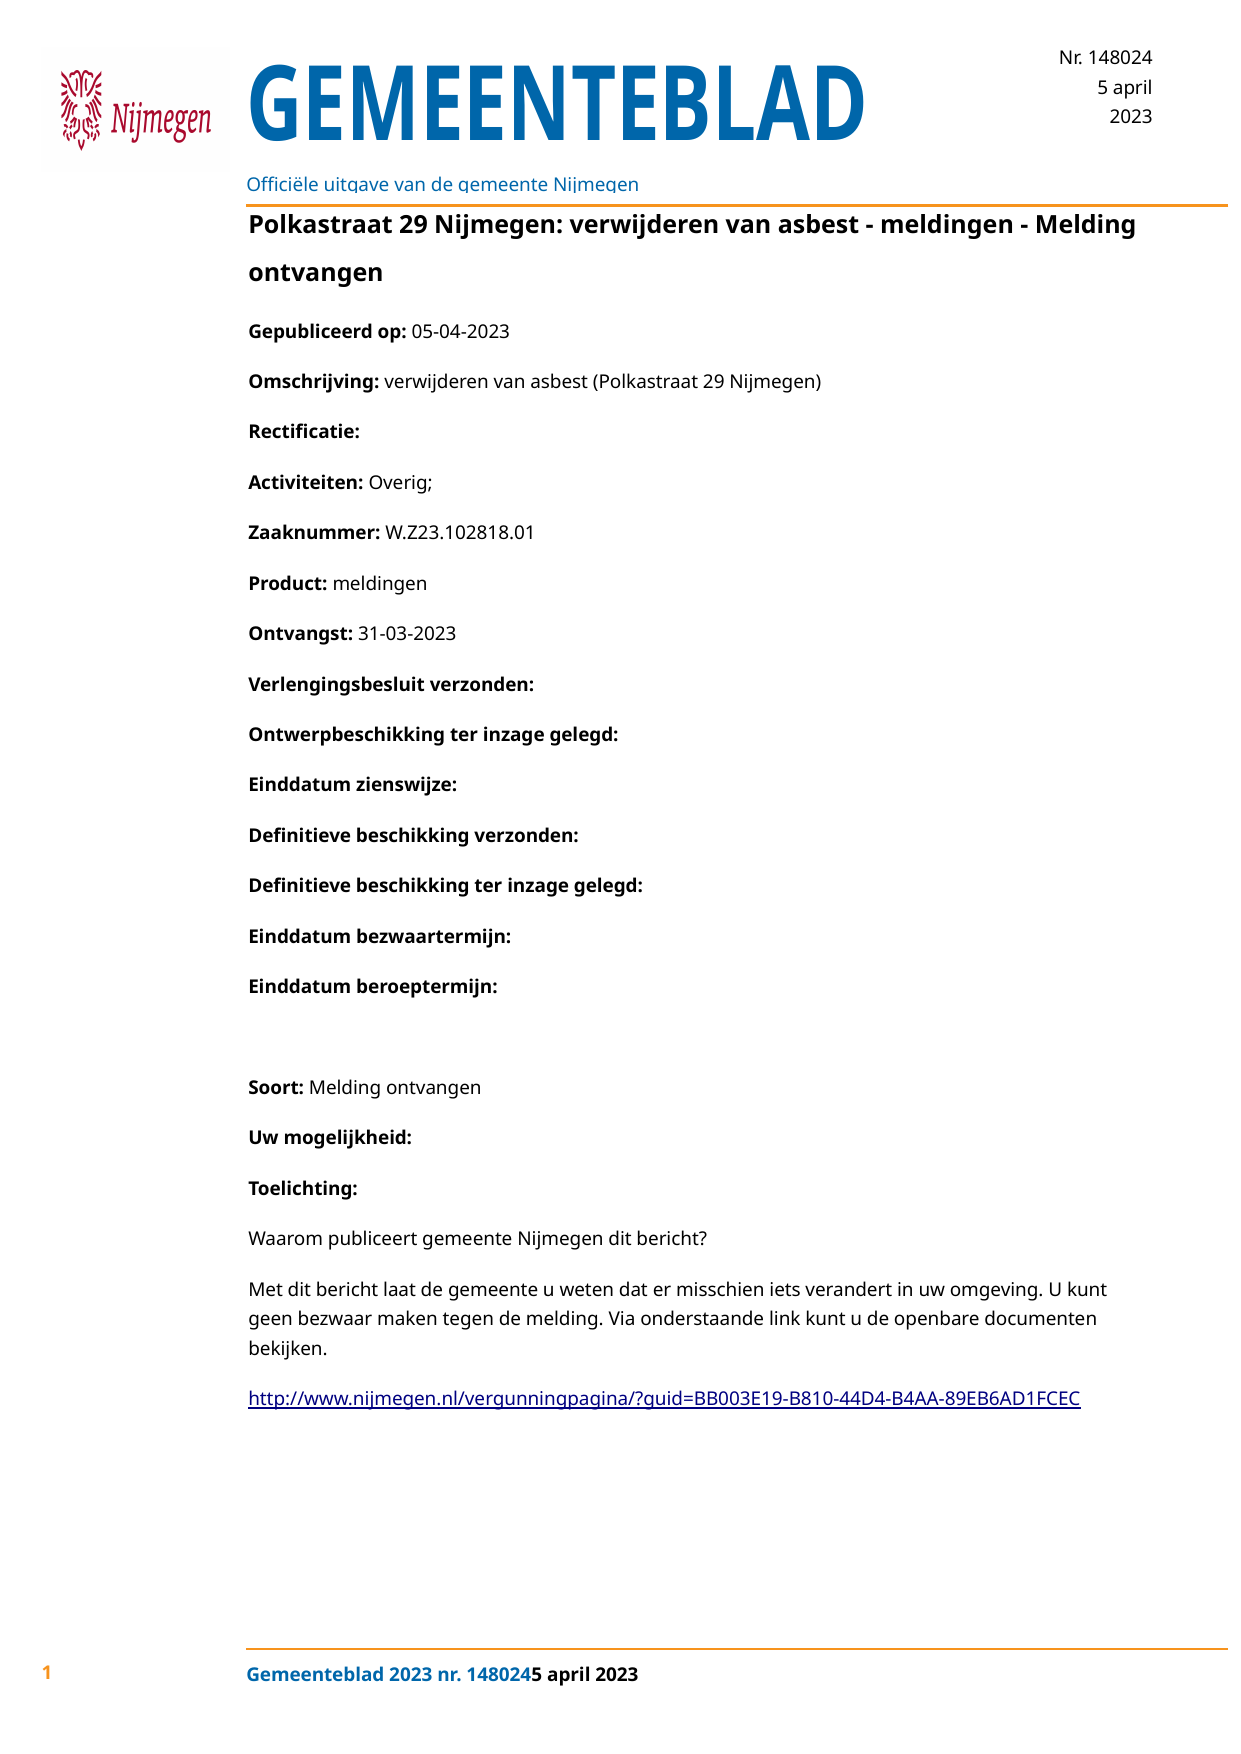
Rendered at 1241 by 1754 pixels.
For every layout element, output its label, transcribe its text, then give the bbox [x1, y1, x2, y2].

text Gepubliceerd op: 05-04-2023 [248, 318, 1152, 344]
text Definitieve beschikking verzonden: [248, 822, 1152, 848]
text Toelichting: [248, 1175, 1152, 1201]
text Einddatum beroeptermijn: [248, 973, 1152, 999]
text Definitieve beschikking ter inzage gelegd: [248, 872, 1152, 898]
text Ontwerpbeschikking ter inzage gelegd: [248, 721, 1152, 747]
text Met dit bericht laat de gemeente u weten dat er misschien iets verandert in uw omgeving. U kunt geen bezwaar maken tegen de melding. Via onderstaande link kunt u de openbare documenten bekijken. [248, 1276, 1152, 1361]
text Soort: Melding ontvangen [248, 1074, 1152, 1100]
text Activiteiten: Overig; [248, 469, 1152, 495]
text Product: meldingen [248, 570, 1152, 596]
text Einddatum zienswijze: [248, 772, 1152, 797]
text Waarom publiceert gemeente Nijmegen dit bericht? [248, 1225, 1152, 1251]
text Einddatum bezwaartermijn: [248, 923, 1152, 949]
text Polkastraat 29 Nijmegen: verwijderen van asbest - meldingen - Melding ontvangen [248, 207, 1152, 288]
text Verlengingsbesluit verzonden: [248, 671, 1152, 697]
text Rectificatie: [248, 419, 1152, 444]
text Uw mogelijkheid: [248, 1124, 1152, 1150]
text http://www.nijmegen.nl/vergunningpagina/?guid=BB003E19-B810-44D4-B4AA-89EB6AD1FCEC [248, 1385, 1152, 1411]
text Omschrijving: verwijderen van asbest (Polkastraat 29 Nijmegen) [248, 368, 1152, 394]
picture [41, 47, 231, 172]
text Ontvangst: 31-03-2023 [248, 620, 1152, 646]
text Zaaknummer: W.Z23.102818.01 [248, 519, 1152, 545]
